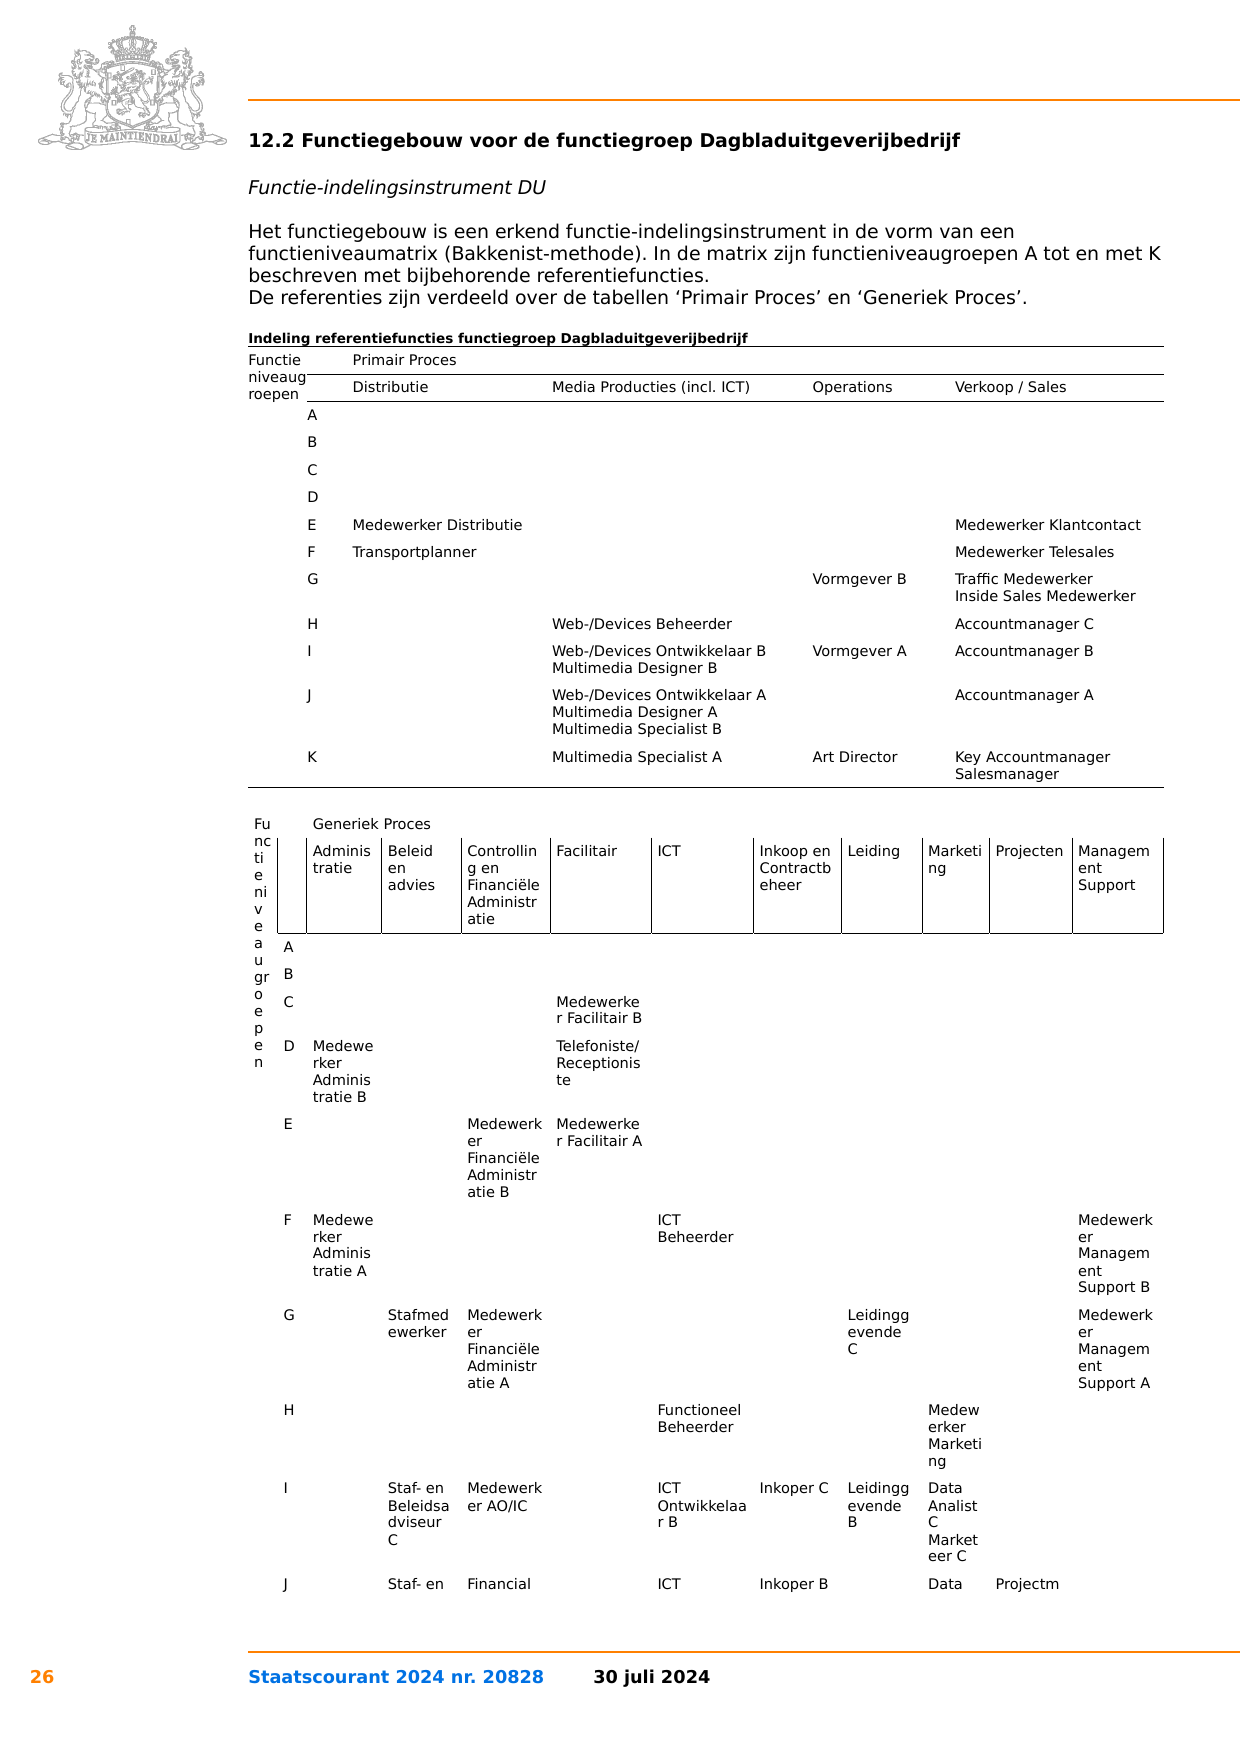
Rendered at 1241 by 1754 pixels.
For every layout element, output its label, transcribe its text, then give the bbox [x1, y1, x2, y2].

table_cell [551, 1302, 651, 1396]
table_cell [806, 483, 949, 511]
table_cell [923, 961, 989, 988]
table_cell [842, 1111, 922, 1206]
table_cell [652, 1111, 753, 1206]
table_cell [990, 934, 1072, 960]
table_cell Functieniveaugroepen [248, 347, 307, 787]
table_cell [307, 961, 381, 988]
table_cell [652, 934, 753, 960]
table_cell C [307, 456, 347, 483]
text Het functiegebouw is een erkend functie-indelingsinstrument in de vorm van een functieniveaumatrix (Bakkenist-methode). In de matrix zijn functieniveaugroepen A tot en met K beschreven met bijbehorende referentiefuncties. [248, 221, 1163, 287]
table_cell Art Director [806, 743, 949, 787]
table_cell Web-/Devices Beheerder [546, 610, 806, 637]
table_cell [923, 1302, 989, 1396]
table_cell Inkoop en Contractbeheer [754, 839, 841, 933]
table_cell [923, 934, 989, 960]
table_cell [990, 1111, 1072, 1206]
table_cell [546, 456, 806, 483]
table_cell [754, 1111, 841, 1206]
table_cell [546, 511, 806, 538]
table_cell Inkoper B [754, 1571, 841, 1597]
table_cell [806, 682, 949, 743]
table_cell Leidinggevende C [842, 1302, 922, 1396]
table_cell [307, 1571, 381, 1597]
table_cell [546, 429, 806, 456]
table_cell D [278, 1033, 306, 1110]
table_cell Accountmanager C [949, 610, 1163, 637]
table_cell [754, 1033, 841, 1110]
table_cell [462, 1207, 550, 1301]
table_cell [382, 1398, 461, 1475]
table_cell [1073, 989, 1163, 1032]
table_cell Controlling en Financiële Administratie [462, 839, 550, 933]
table_cell [546, 565, 806, 610]
table_cell [307, 1111, 381, 1206]
table_cell [551, 1207, 651, 1301]
table_cell [923, 1033, 989, 1110]
table_cell [1073, 1571, 1163, 1597]
subtitle Functie-indelingsinstrument DU [248, 177, 1163, 199]
table_cell Medewerker Telesales [949, 538, 1163, 565]
table_cell I [278, 1476, 306, 1570]
table_cell Medewerker Administratie A [307, 1207, 381, 1301]
table_cell Staf- en [382, 1571, 461, 1597]
table_cell [754, 961, 841, 988]
table_cell [806, 538, 949, 565]
table_cell Web-/Devices Ontwikkelaar A Multimedia Designer A Multimedia Specialist B [546, 682, 806, 743]
table_cell [462, 961, 550, 988]
table_cell Traffic Medewerker Inside Sales Medewerker [949, 565, 1163, 610]
table_cell Facilitair [551, 839, 651, 933]
table_cell [652, 1302, 753, 1396]
table_cell [806, 429, 949, 456]
table_cell [546, 483, 806, 511]
table_cell Operations [806, 375, 949, 401]
table_cell [462, 1398, 550, 1475]
table_cell [1073, 934, 1163, 960]
table_cell A [307, 402, 347, 428]
table_cell Data Analist C Marketeer C [923, 1476, 989, 1570]
table_cell ICT Ontwikkelaar B [652, 1476, 753, 1570]
table_cell Inkoper C [754, 1476, 841, 1570]
table_cell Medewerker Management Support A [1073, 1302, 1163, 1396]
table_cell Medewerker Marketing [923, 1398, 989, 1475]
table_cell [842, 1398, 922, 1475]
table_cell Data [923, 1571, 989, 1597]
table_cell [546, 402, 806, 428]
table_cell [652, 989, 753, 1032]
table_cell B [278, 961, 306, 988]
table_cell [551, 1398, 651, 1475]
table_cell Medewerker Financiële Administratie B [462, 1111, 550, 1206]
table_header Indeling referentiefuncties functiegroep Dagbladuitgeverijbedrijf [248, 331, 1163, 346]
table_cell [347, 565, 546, 610]
table_cell [754, 934, 841, 960]
table_cell H [278, 1398, 306, 1475]
table_cell [923, 1111, 989, 1206]
table_cell Staf- en Beleidsadviseur C [382, 1476, 461, 1570]
table_cell F [307, 538, 347, 565]
table_cell C [278, 989, 306, 1032]
table_cell [990, 1207, 1072, 1301]
table_cell [382, 1111, 461, 1206]
table_cell [990, 989, 1072, 1032]
table_cell [806, 511, 949, 538]
table_cell Key Accountmanager Salesmanager [949, 743, 1163, 787]
subtitle 12.2 Functiegebouw voor de functiegroep Dagbladuitgeverijbedrijf [248, 130, 1163, 152]
table_cell [1073, 1476, 1163, 1570]
table_cell [842, 1571, 922, 1597]
text De referenties zijn verdeeld over de tabellen ‘Primair Proces’ en ‘Generiek Proces’. [248, 287, 1163, 309]
table_cell [842, 1207, 922, 1301]
table_cell Projectm [990, 1571, 1072, 1597]
table_cell [1073, 961, 1163, 988]
table_cell Medewerker AO/IC [462, 1476, 550, 1570]
table_header Functieniveaugroepen [249, 811, 277, 1597]
table_cell Distributie [347, 375, 546, 401]
table_cell Functioneel Beheerder [652, 1398, 753, 1475]
picture [38, 25, 227, 150]
table_cell [347, 682, 546, 743]
table_cell [842, 989, 922, 1032]
table_cell [949, 483, 1163, 511]
table_cell [949, 429, 1163, 456]
table_cell Leiding [842, 839, 922, 933]
table_cell Projecten [990, 839, 1072, 933]
table_cell B [307, 429, 347, 456]
table_cell ICT [652, 839, 753, 933]
table_cell [462, 1033, 550, 1110]
table_cell ICT Beheerder [652, 1207, 753, 1301]
table_cell Medewerker Administratie B [307, 1033, 381, 1110]
table_cell Multimedia Specialist A [546, 743, 806, 787]
table_cell [1073, 1398, 1163, 1475]
table_cell G [278, 1302, 306, 1396]
table_cell [806, 610, 949, 637]
table_cell [462, 934, 550, 960]
table_cell [551, 1476, 651, 1570]
table_cell Financial [462, 1571, 550, 1597]
table_cell Leidinggevende B [842, 1476, 922, 1570]
table_cell [382, 1033, 461, 1110]
table_cell Stafmedewerker [382, 1302, 461, 1396]
table_cell Medewerker Distributie [347, 511, 546, 538]
table_cell [307, 375, 347, 401]
table_cell [307, 934, 381, 960]
table_cell Marketing [923, 839, 989, 933]
table_cell [382, 1207, 461, 1301]
table_cell [806, 456, 949, 483]
table_cell [806, 402, 949, 428]
table_cell ICT [652, 1571, 753, 1597]
table_cell Accountmanager B [949, 637, 1163, 682]
table_cell E [307, 511, 347, 538]
table_header [278, 811, 306, 838]
table_cell [347, 637, 546, 682]
table_cell Beleid en advies [382, 839, 461, 933]
table_cell [1073, 1111, 1163, 1206]
table_cell E [278, 1111, 306, 1206]
table_cell Verkoop / Sales [949, 375, 1163, 401]
table_cell [307, 989, 381, 1032]
table_cell H [307, 610, 347, 637]
table_cell [551, 961, 651, 988]
table_cell [990, 1302, 1072, 1396]
table_cell Medewerker Financiële Administratie A [462, 1302, 550, 1396]
table_cell [1073, 1033, 1163, 1110]
table_cell [382, 989, 461, 1032]
table_cell [382, 934, 461, 960]
table_cell Medewerker Facilitair A [551, 1111, 651, 1206]
table_cell G [307, 565, 347, 610]
table_cell [307, 1476, 381, 1570]
table_cell Medewerker Klantcontact [949, 511, 1163, 538]
table_cell A [278, 934, 306, 960]
table_cell [307, 1398, 381, 1475]
table_cell [990, 1398, 1072, 1475]
table_cell [990, 1033, 1072, 1110]
table_cell Management Support [1073, 839, 1163, 933]
table_cell [462, 989, 550, 1032]
table_cell Medewerker Management Support B [1073, 1207, 1163, 1301]
table_cell [347, 402, 546, 428]
table_cell [842, 1033, 922, 1110]
table_cell [754, 1207, 841, 1301]
table_cell [347, 610, 546, 637]
table_cell [382, 961, 461, 988]
table_cell [754, 989, 841, 1032]
table_cell [652, 1033, 753, 1110]
table_cell Media Producties (incl. ICT) [546, 375, 806, 401]
table_cell [923, 1207, 989, 1301]
table_cell [307, 1302, 381, 1396]
table_cell [347, 743, 546, 787]
table_cell [923, 989, 989, 1032]
table_cell [652, 961, 753, 988]
table_cell [754, 1398, 841, 1475]
table_header Generiek Proces [307, 811, 1163, 838]
table_cell J [307, 682, 347, 743]
table_cell [949, 456, 1163, 483]
table_cell [990, 961, 1072, 988]
table_cell [551, 1571, 651, 1597]
table_cell Administratie [307, 839, 381, 933]
table_cell Telefoniste/Receptioniste [551, 1033, 651, 1110]
table_cell Medewerker Facilitair B [551, 989, 651, 1032]
table_cell [347, 456, 546, 483]
table_cell I [307, 637, 347, 682]
table_cell [949, 402, 1163, 428]
table_cell [307, 347, 347, 374]
table_cell D [307, 483, 347, 511]
table_cell [990, 1476, 1072, 1570]
table_cell [842, 961, 922, 988]
table_cell Transportplanner [347, 538, 546, 565]
table_cell [278, 839, 306, 933]
table_cell Web-/Devices Ontwikkelaar B Multimedia Designer B [546, 637, 806, 682]
table_cell [842, 934, 922, 960]
table_cell Primair Proces [347, 347, 1163, 374]
table_cell Vormgever A [806, 637, 949, 682]
table_cell Accountmanager A [949, 682, 1163, 743]
table_cell F [278, 1207, 306, 1301]
table_cell [754, 1302, 841, 1396]
table_cell Vormgever B [806, 565, 949, 610]
table_cell [551, 934, 651, 960]
table_cell [347, 483, 546, 511]
table_cell [546, 538, 806, 565]
table_cell J [278, 1571, 306, 1597]
table_cell K [307, 743, 347, 787]
table_cell [347, 429, 546, 456]
